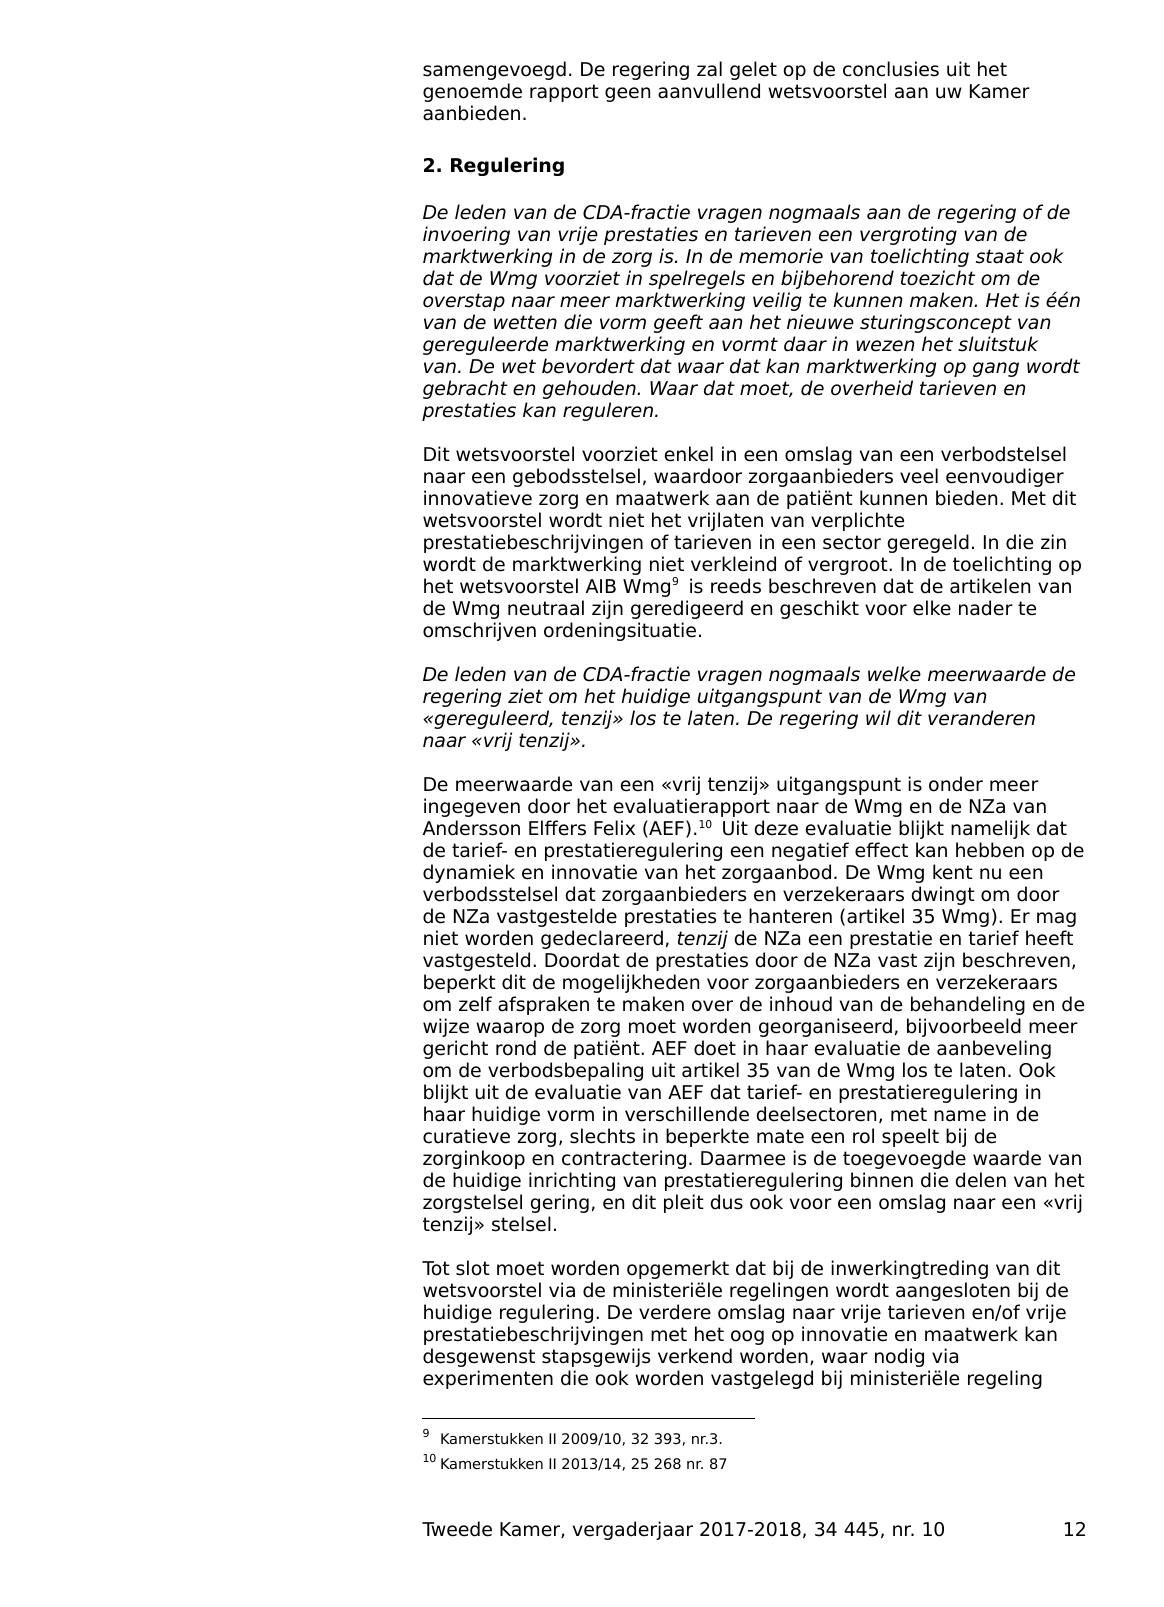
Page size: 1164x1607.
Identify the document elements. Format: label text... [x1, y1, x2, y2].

text De leden van de CDA-fractie vragen nogmaals aan de regering of de invoering van vrije prestaties en tarieven een vergroting van de marktwerking in de zorg is. In de memorie van toelichting staat ook dat de Wmg voorziet in spelregels en bijbehorend toezicht om de overstap naar meer marktwerking veilig te kunnen maken. Het is één van de wetten die vorm geeft aan het nieuwe sturingsconcept van gereguleerde marktwerking en vormt daar in wezen het sluitstuk van. De wet bevordert dat waar dat kan marktwerking op gang wordt gebracht en gehouden. Waar dat moet, de overheid tarieven en prestaties kan reguleren. [422, 202, 1087, 422]
text De meerwaarde van een «vrij tenzij» uitgangspunt is onder meer ingegeven door het evaluatierapport naar de Wmg en de NZa van Andersson Elffers Felix (AEF). Uit deze evaluatie blijkt namelijk dat de tarief- en prestatieregulering een negatief effect kan hebben op de dynamiek en innovatie van het zorgaanbod. De Wmg kent nu een verbodsstelsel dat zorgaanbieders en verzekeraars dwingt om door de NZa vastgestelde prestaties te hanteren (artikel 35 Wmg). Er mag niet worden gedeclareerd, tenzij de NZa een prestatie en tarief heeft vastgesteld. Doordat de prestaties door de NZa vast zijn beschreven, beperkt dit de mogelijkheden voor zorgaanbieders en verzekeraars om zelf afspraken te maken over de inhoud van de behandeling en de wijze waarop de zorg moet worden georganiseerd, bijvoorbeeld meer gericht rond de patiënt. AEF doet in haar evaluatie de aanbeveling om de verbodsbepaling uit artikel 35 van de Wmg los te laten. Ook blijkt uit de evaluatie van AEF dat tarief- en prestatieregulering in haar huidige vorm in verschillende deelsectoren, met name in de curatieve zorg, slechts in beperkte mate een rol speelt bij de zorginkoop en contractering. Daarmee is de toegevoegde waarde van de huidige inrichting van prestatieregulering binnen die delen van het zorgstelsel gering, en dit pleit dus ook voor een omslag naar een «vrij tenzij» stelsel. [422, 774, 1087, 1236]
text samengevoegd. De regering zal gelet op de conclusies uit het genoemde rapport geen aanvullend wetsvoorstel aan uw Kamer aanbieden. [422, 59, 1087, 125]
text Tot slot moet worden opgemerkt dat bij de inwerkingtreding van dit wetsvoorstel via de ministeriële regelingen wordt aangesloten bij de huidige regulering. De verdere omslag naar vrije tarieven en/of vrije prestatiebeschrijvingen met het oog op innovatie en maatwerk kan desgewenst stapsgewijs verkend worden, waar nodig via experimenten die ook worden vastgelegd bij ministeriële regeling [422, 1258, 1087, 1390]
text Kamerstukken II 2013/14, 25 268 nr. 87 [422, 1452, 1087, 1474]
text De leden van de CDA-fractie vragen nogmaals welke meerwaarde de regering ziet om het huidige uitgangspunt van de Wmg van «gereguleerd, tenzij» los te laten. De regering wil dit veranderen naar «vrij tenzij». [422, 664, 1087, 752]
subtitle 2. Regulering [422, 155, 1087, 177]
text Kamerstukken II 2009/10, 32 393, nr.3. [422, 1427, 1087, 1449]
text Dit wetsvoorstel voorziet enkel in een omslag van een verbodstelsel naar een gebodsstelsel, waardoor zorgaanbieders veel eenvoudiger innovatieve zorg en maatwerk aan de patiënt kunnen bieden. Met dit wetsvoorstel wordt niet het vrijlaten van verplichte prestatiebeschrijvingen of tarieven in een sector geregeld. In die zin wordt de marktwerking niet verkleind of vergroot. In de toelichting op het wetsvoorstel AIB Wmg is reeds beschreven dat de artikelen van de Wmg neutraal zijn geredigeerd en geschikt voor elke nader te omschrijven ordeningsituatie. [422, 444, 1087, 642]
